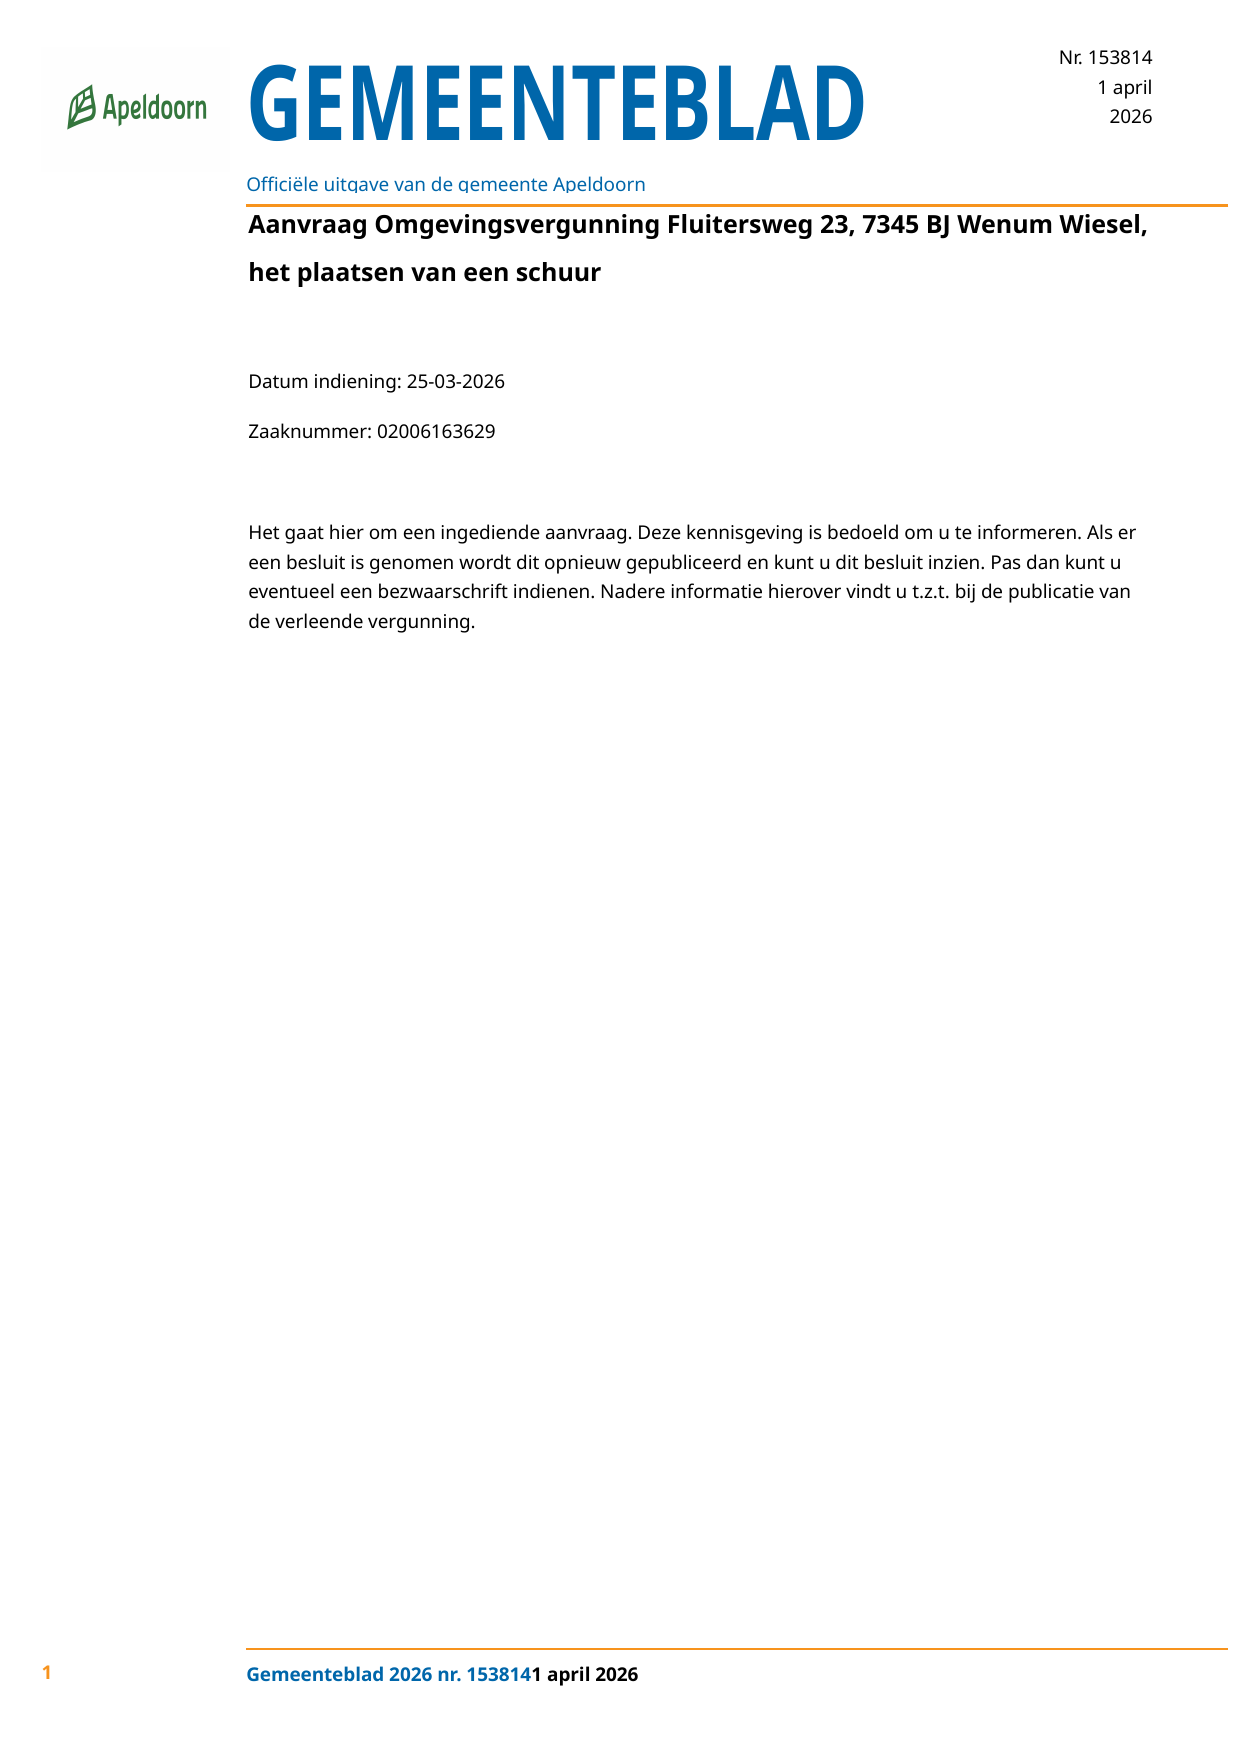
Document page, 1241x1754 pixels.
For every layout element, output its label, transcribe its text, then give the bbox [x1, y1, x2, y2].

text Zaaknummer: 02006163629 [248, 419, 1152, 444]
text Datum indiening: 25-03-2026 [248, 368, 1152, 394]
text Het gaat hier om een ingediende aanvraag. Deze kennisgeving is bedoeld om u te informeren. Als er een besluit is genomen wordt dit opnieuw gepubliceerd en kunt u dit besluit inzien. Pas dan kunt u eventueel een bezwaarschrift indienen. Nadere informatie hierover vindt u t.z.t. bij de publicatie van de verleende vergunning. [248, 519, 1152, 634]
picture [41, 47, 231, 172]
text Aanvraag Omgevingsvergunning Fluitersweg 23, 7345 BJ Wenum Wiesel, het plaatsen van een schuur [248, 207, 1152, 288]
